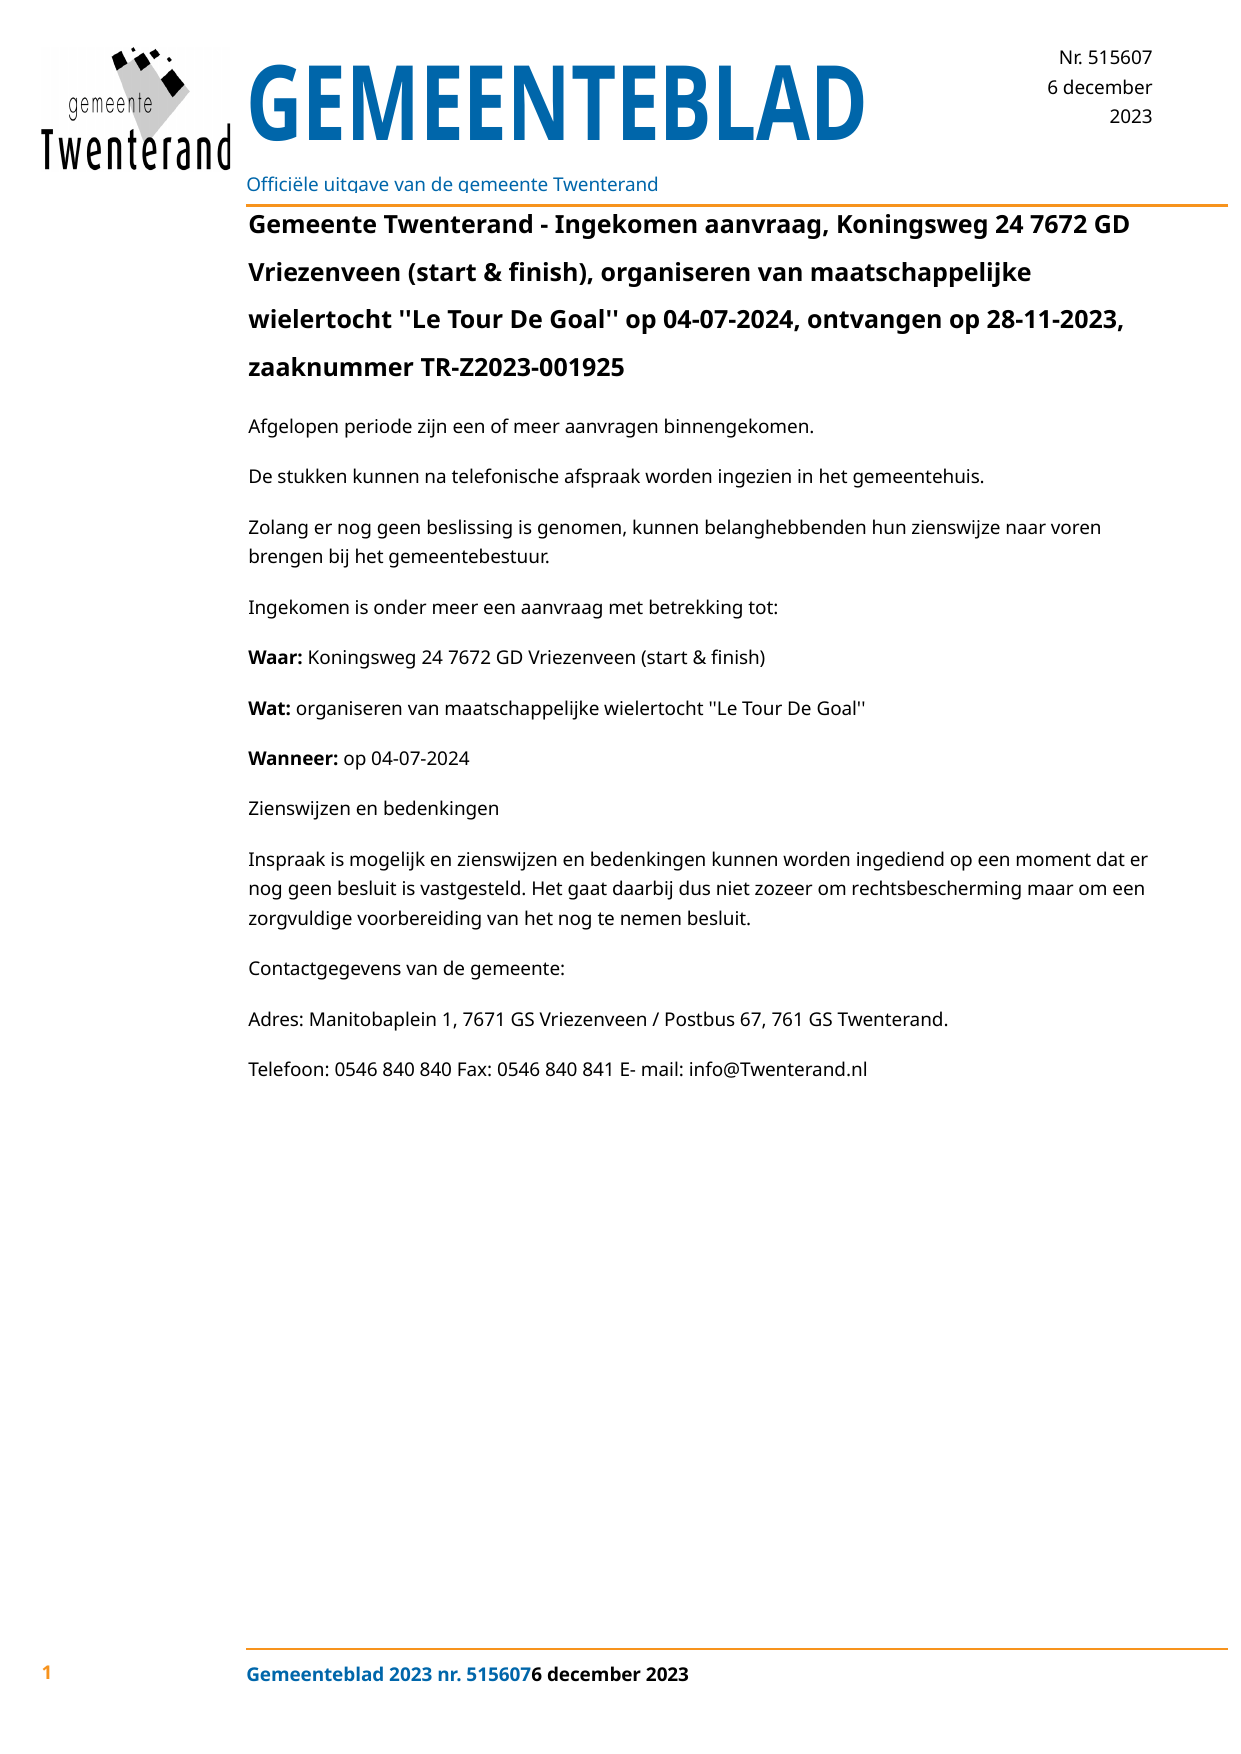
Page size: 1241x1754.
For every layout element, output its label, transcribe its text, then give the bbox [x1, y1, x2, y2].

text Zienswijzen en bedenkingen [248, 796, 1152, 821]
text Wat: organiseren van maatschappelijke wielertocht ''Le Tour De Goal'' [248, 695, 1152, 721]
text Waar: Koningsweg 24 7672 GD Vriezenveen (start & finish) [248, 644, 1152, 670]
text Ingekomen is onder meer een aanvraag met betrekking tot: [248, 594, 1152, 620]
text De stukken kunnen na telefonische afspraak worden ingezien in het gemeentehuis. [248, 463, 1152, 489]
text Inspraak is mogelijk en zienswijzen en bedenkingen kunnen worden ingediend op een moment dat er nog geen besluit is vastgesteld. Het gaat daarbij dus niet zozeer om rechtsbescherming maar om een zorgvuldige voorbereiding van het nog te nemen besluit. [248, 846, 1152, 931]
text Afgelopen periode zijn een of meer aanvragen binnengekomen. [248, 413, 1152, 439]
text Gemeente Twenterand - Ingekomen aanvraag, Koningsweg 24 7672 GD Vriezenveen (start & finish), organiseren van maatschappelijke wielertocht ''Le Tour De Goal'' op 04-07-2024, ontvangen op 28-11-2023, zaaknummer TR-Z2023-001925 [248, 207, 1152, 384]
text Wanneer: op 04-07-2024 [248, 745, 1152, 771]
text Adres: Manitobaplein 1, 7671 GS Vriezenveen / Postbus 67, 761 GS Twenterand. [248, 1006, 1152, 1032]
text Contactgegevens van de gemeente: [248, 956, 1152, 981]
text Telefoon: 0546 840 840 Fax: 0546 840 841 E- mail: info@Twenterand.nl [248, 1056, 1152, 1082]
text Zolang er nog geen beslissing is genomen, kunnen belanghebbenden hun zienswijze naar voren brengen bij het gemeentebestuur. [248, 514, 1152, 569]
picture [41, 47, 231, 172]
